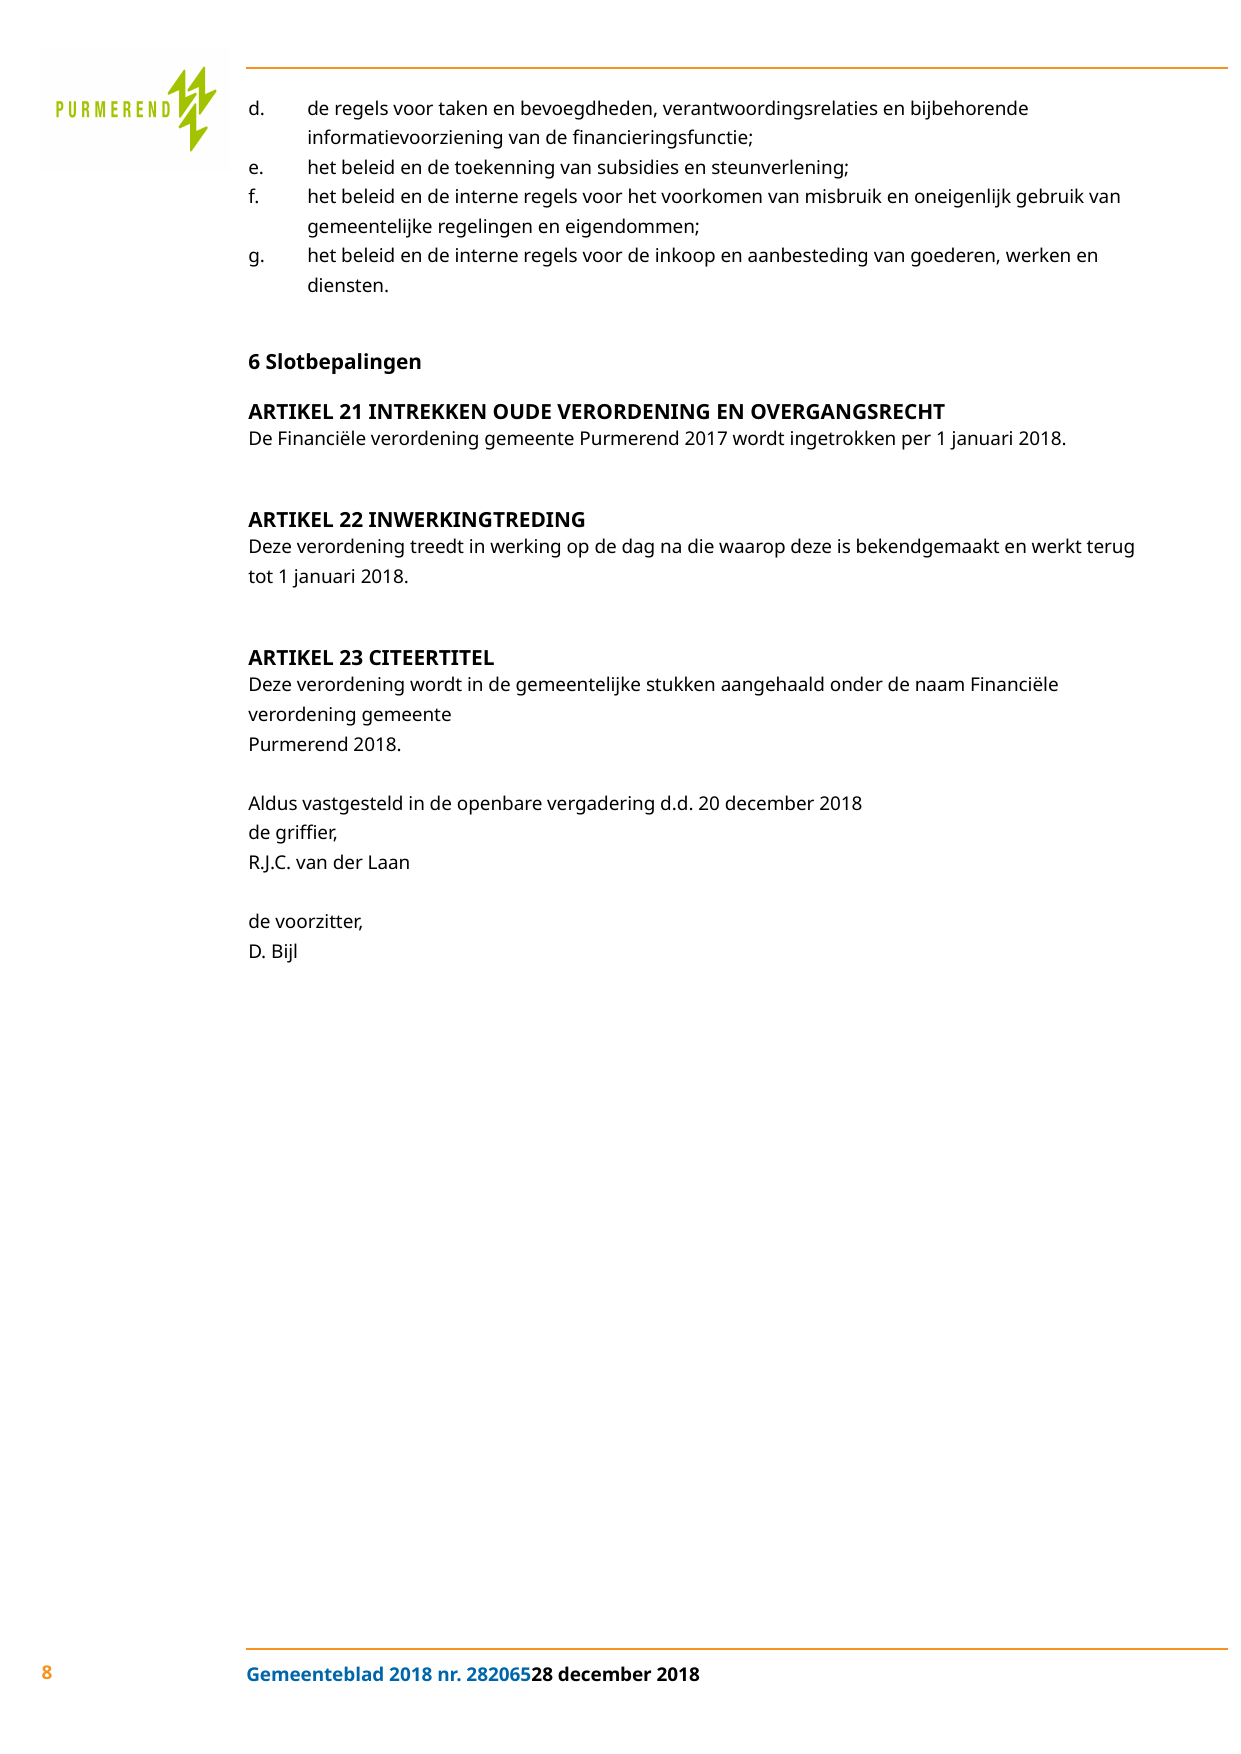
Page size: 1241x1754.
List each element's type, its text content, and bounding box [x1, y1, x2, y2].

text Deze verordening treedt in werking op de dag na die waarop deze is bekendgemaakt en werkt terug tot 1 januari 2018. [248, 534, 1152, 589]
text de voorzitter, [248, 908, 1152, 934]
list het beleid en de interne regels voor de inkoop en aanbesteding van goederen, werken en diensten. [248, 243, 1152, 298]
list het beleid en de interne regels voor het voorkomen van misbruik en oneigenlijk gebruik van gemeentelijke regelingen en eigendommen; [248, 183, 1152, 239]
text D. Bijl [248, 938, 1152, 964]
text Deze verordening wordt in de gemeentelijke stukken aangehaald onder de naam Financiële verordening gemeente [248, 672, 1152, 727]
picture [41, 47, 231, 172]
text ARTIKEL 21 INTREKKEN OUDE VERORDENING EN OVERGANGSRECHT [248, 397, 1152, 425]
text De Financiële verordening gemeente Purmerend 2017 wordt ingetrokken per 1 januari 2018. [248, 425, 1152, 451]
text ARTIKEL 23 CITEERTITEL [248, 643, 1152, 672]
text de griffier, [248, 819, 1152, 845]
text R.J.C. van der Laan [248, 849, 1152, 875]
text 6 Slotbepalingen [248, 347, 1152, 376]
text ARTIKEL 22 INWERKINGTREDING [248, 505, 1152, 534]
text Aldus vastgesteld in de openbare vergadering d.d. 20 december 2018 [248, 790, 1152, 816]
list de regels voor taken en bevoegdheden, verantwoordingsrelaties en bijbehorende informatievoorziening van de financieringsfunctie; [248, 95, 1152, 150]
text Purmerend 2018. [248, 731, 1152, 757]
list het beleid en de toekenning van subsidies en steunverlening; [248, 154, 1152, 180]
